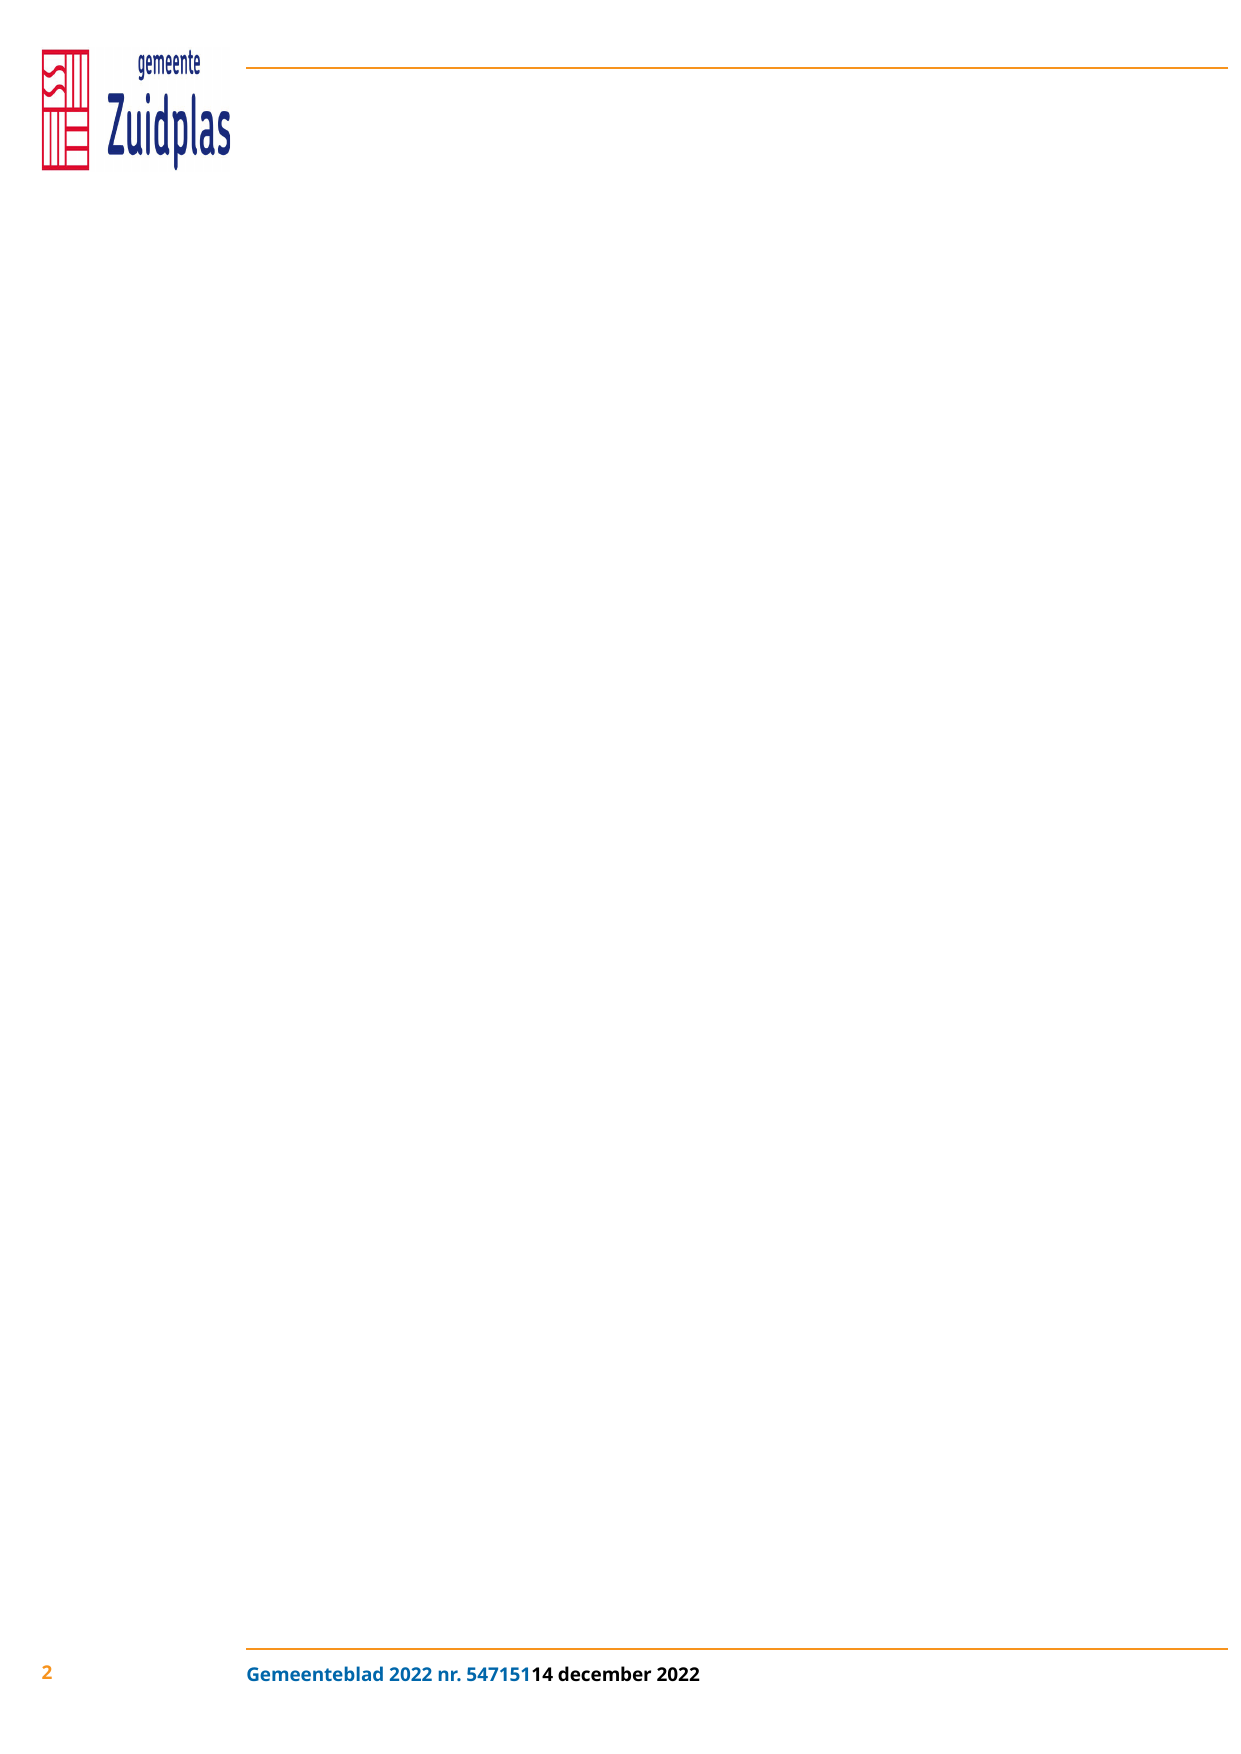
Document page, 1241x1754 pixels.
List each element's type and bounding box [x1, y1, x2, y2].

picture [41, 47, 231, 172]
